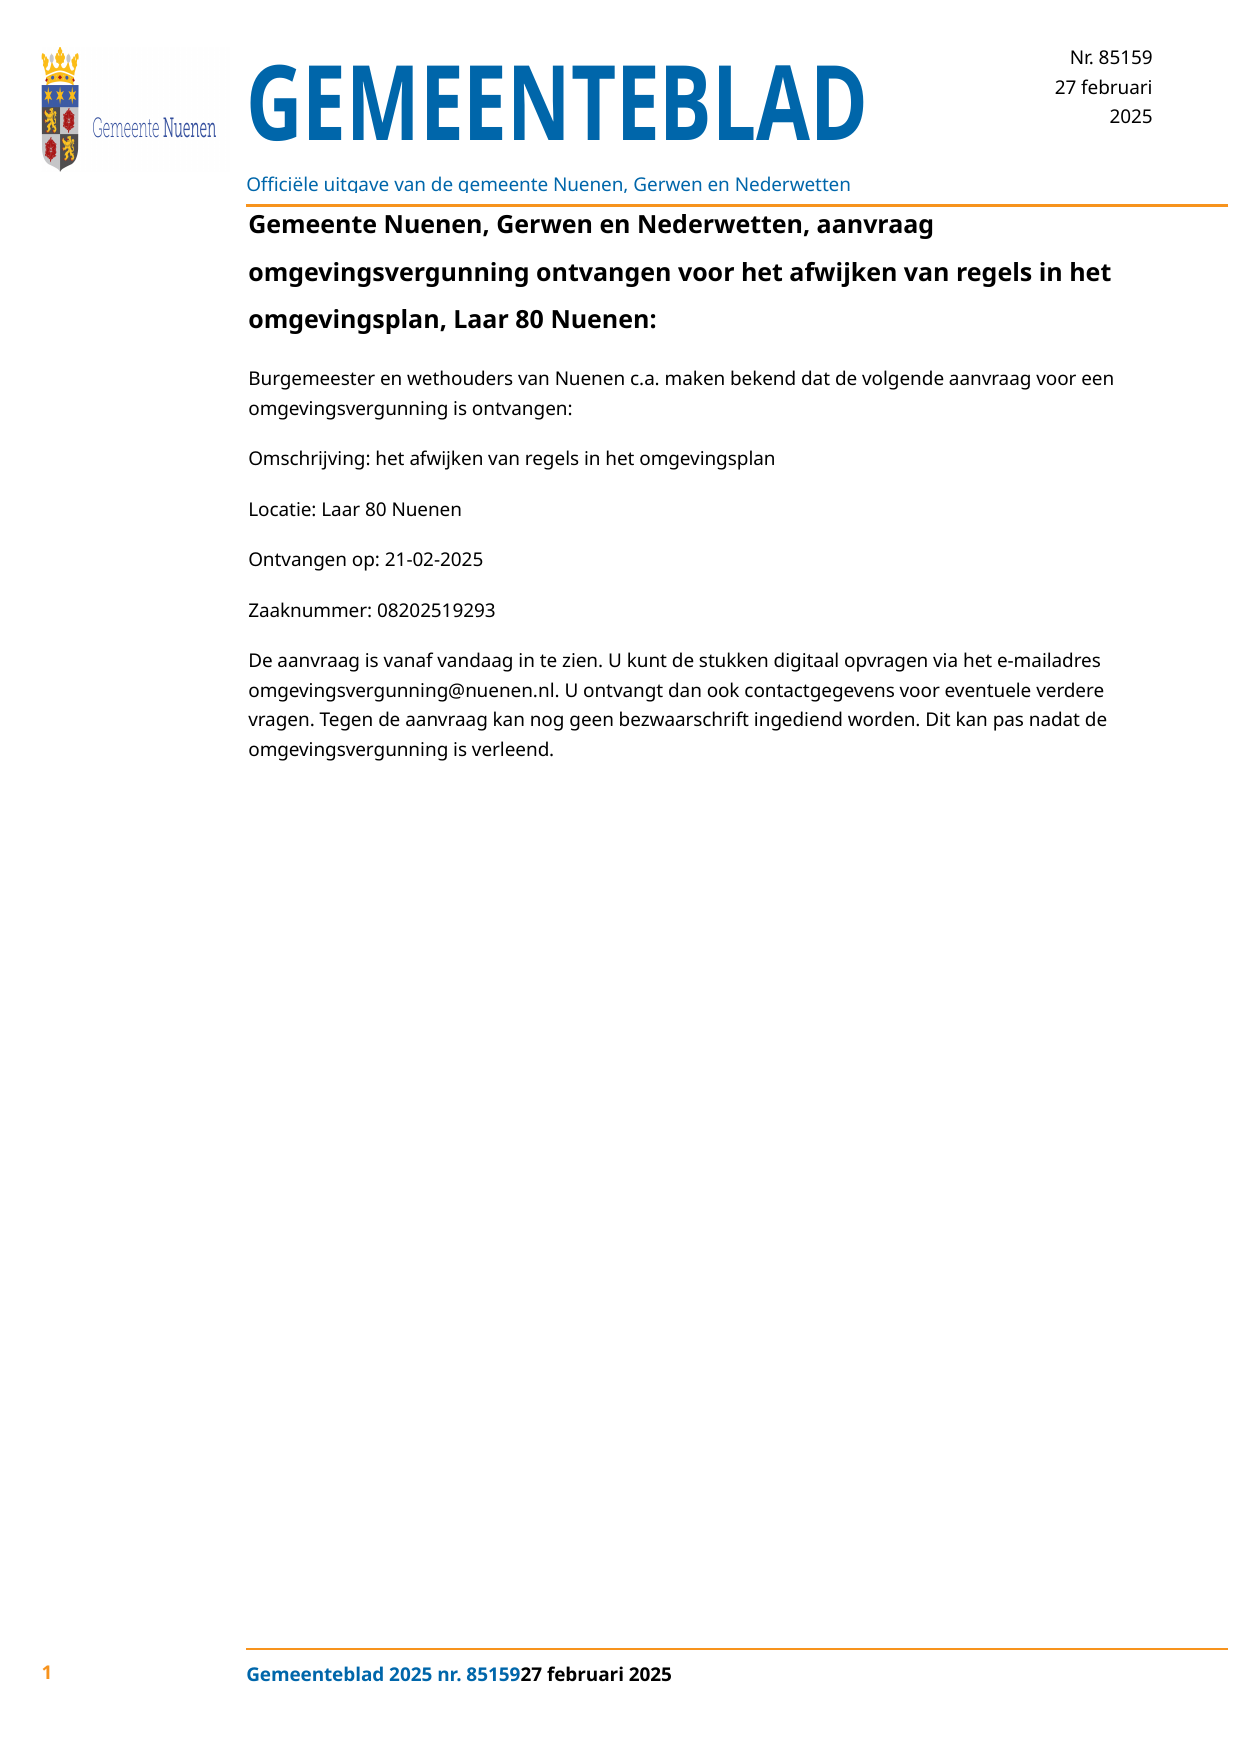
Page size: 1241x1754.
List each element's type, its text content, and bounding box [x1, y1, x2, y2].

text Gemeente Nuenen, Gerwen en Nederwetten, aanvraag omgevingsvergunning ontvangen voor het afwijken van regels in het omgevingsplan, Laar 80 Nuenen: [248, 207, 1152, 336]
text Omschrijving: het afwijken van regels in het omgevingsplan [248, 446, 1152, 471]
text Zaaknummer: 08202519293 [248, 597, 1152, 622]
text Burgemeester en wethouders van Nuenen c.a. maken bekend dat de volgende aanvraag voor een omgevingsvergunning is ontvangen: [248, 366, 1152, 421]
text De aanvraag is vanaf vandaag in te zien. U kunt de stukken digitaal opvragen via het e-mailadres omgevingsvergunning@nuenen.nl. U ontvangt dan ook contactgegevens voor eventuele verdere vragen. Tegen de aanvraag kan nog geen bezwaarschrift ingediend worden. Dit kan pas nadat de omgevingsvergunning is verleend. [248, 647, 1152, 762]
text Ontvangen op: 21-02-2025 [248, 546, 1152, 572]
picture [41, 47, 231, 172]
text Locatie: Laar 80 Nuenen [248, 496, 1152, 522]
